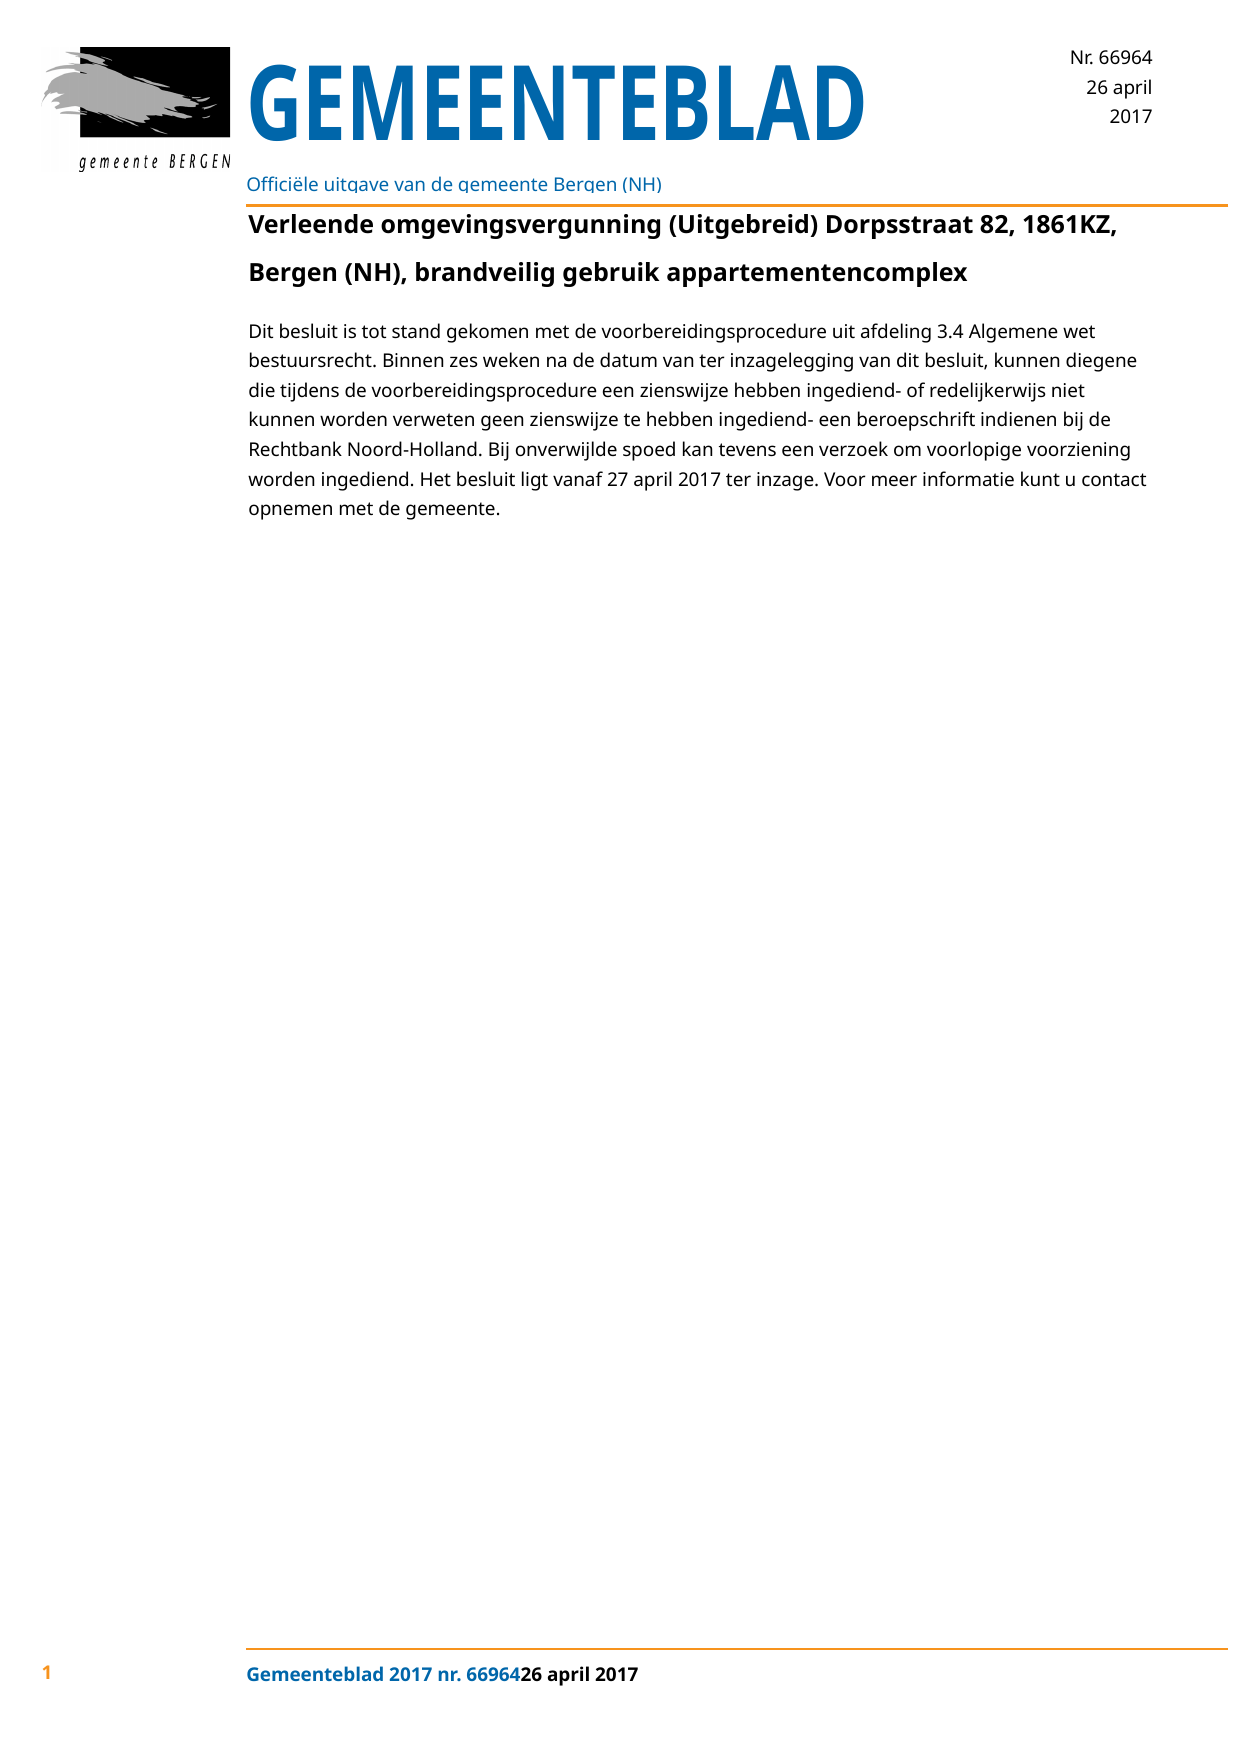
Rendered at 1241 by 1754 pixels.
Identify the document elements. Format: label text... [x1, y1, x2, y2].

picture [41, 47, 231, 172]
text Verleende omgevingsvergunning (Uitgebreid) Dorpsstraat 82, 1861KZ, Bergen (NH), brandveilig gebruik appartementencomplex [248, 207, 1152, 288]
text Dit besluit is tot stand gekomen met de voorbereidingsprocedure uit afdeling 3.4 Algemene wet bestuursrecht. Binnen zes weken na de datum van ter inzagelegging van dit besluit, kunnen diegene die tijdens de voorbereidingsprocedure een zienswijze hebben ingediend- of redelijkerwijs niet kunnen worden verweten geen zienswijze te hebben ingediend- een beroepschrift indienen bij de Rechtbank Noord-Holland. Bij onverwijlde spoed kan tevens een verzoek om voorlopige voorziening worden ingediend. Het besluit ligt vanaf 27 april 2017 ter inzage. Voor meer informatie kunt u contact opnemen met de gemeente. [248, 318, 1152, 521]
